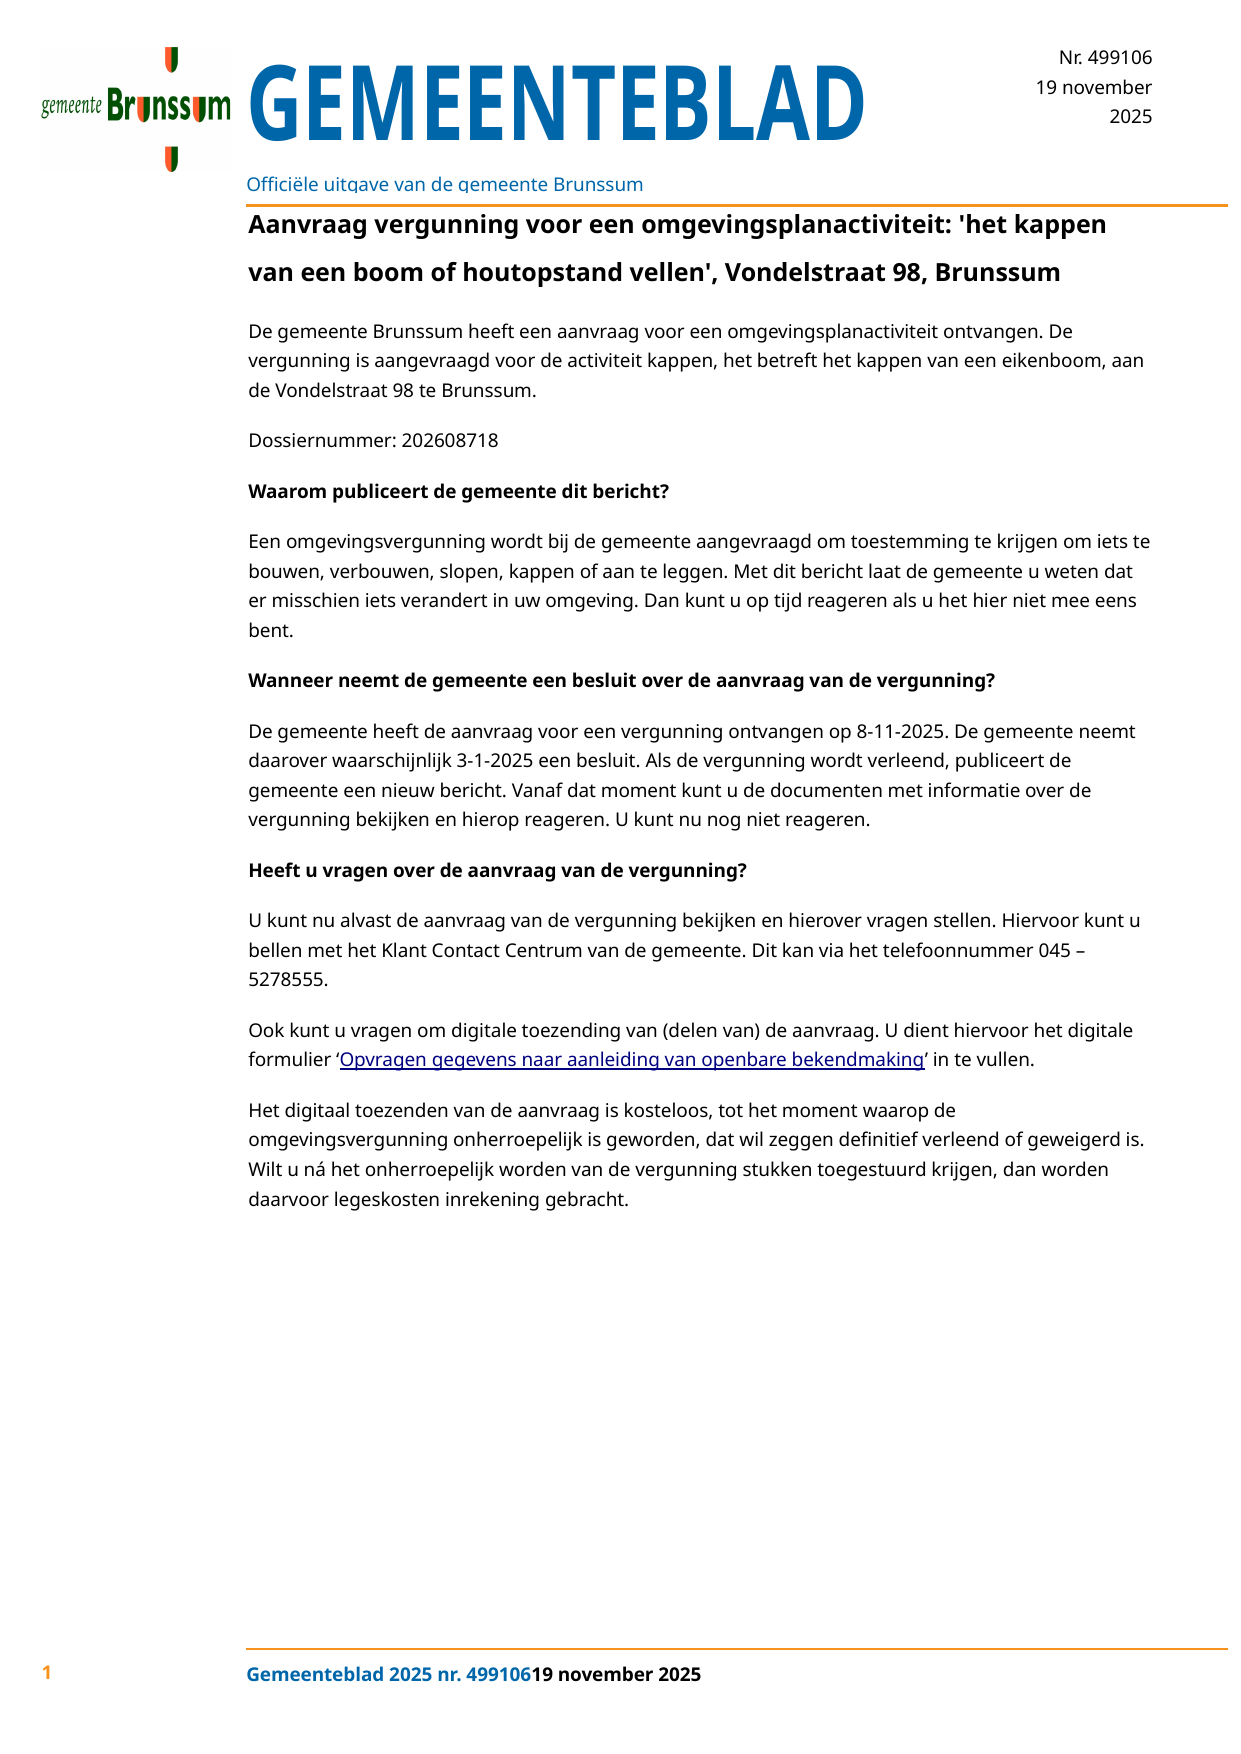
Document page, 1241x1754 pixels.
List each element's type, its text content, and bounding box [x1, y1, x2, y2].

text Dossiernummer: 202608718 [248, 427, 1152, 453]
text De gemeente Brunssum heeft een aanvraag voor een omgevingsplanactiviteit ontvangen. De vergunning is aangevraagd voor de activiteit kappen, het betreft het kappen van een eikenboom, aan de Vondelstraat 98 te Brunssum. [248, 318, 1152, 403]
text Een omgevingsvergunning wordt bij de gemeente aangevraagd om toestemming te krijgen om iets te bouwen, verbouwen, slopen, kappen of aan te leggen. Met dit bericht laat de gemeente u weten dat er misschien iets verandert in uw omgeving. Dan kunt u op tijd reageren als u het hier niet mee eens bent. [248, 528, 1152, 643]
text Het digitaal toezenden van de aanvraag is kosteloos, tot het moment waarop de omgevingsvergunning onherroepelijk is geworden, dat wil zeggen definitief verleend of geweigerd is. Wilt u ná het onherroepelijk worden van de vergunning stukken toegestuurd krijgen, dan worden daarvoor legeskosten inrekening gebracht. [248, 1097, 1152, 1212]
text Aanvraag vergunning voor een omgevingsplanactiviteit: 'het kappen van een boom of houtopstand vellen', Vondelstraat 98, Brunssum [248, 207, 1152, 288]
text Ook kunt u vragen om digitale toezending van (delen van) de aanvraag. U dient hiervoor het digitale formulier ‘Opvragen gegevens naar aanleiding van openbare bekendmaking’ in te vullen. [248, 1017, 1152, 1072]
text U kunt nu alvast de aanvraag van de vergunning bekijken en hierover vragen stellen. Hiervoor kunt u bellen met het Klant Contact Centrum van de gemeente. Dit kan via het telefoonnummer 045 – 5278555. [248, 907, 1152, 992]
text Heeft u vragen over de aanvraag van de vergunning? [248, 857, 1152, 883]
picture [41, 47, 231, 172]
text De gemeente heeft de aanvraag voor een vergunning ontvangen op 8-11-2025. De gemeente neemt daarover waarschijnlijk 3-1-2025 een besluit. Als de vergunning wordt verleend, publiceert de gemeente een nieuw bericht. Vanaf dat moment kunt u de documenten met informatie over de vergunning bekijken en hierop reageren. U kunt nu nog niet reageren. [248, 718, 1152, 832]
text Waarom publiceert de gemeente dit bericht? [248, 478, 1152, 504]
text Wanneer neemt de gemeente een besluit over de aanvraag van de vergunning? [248, 667, 1152, 693]
